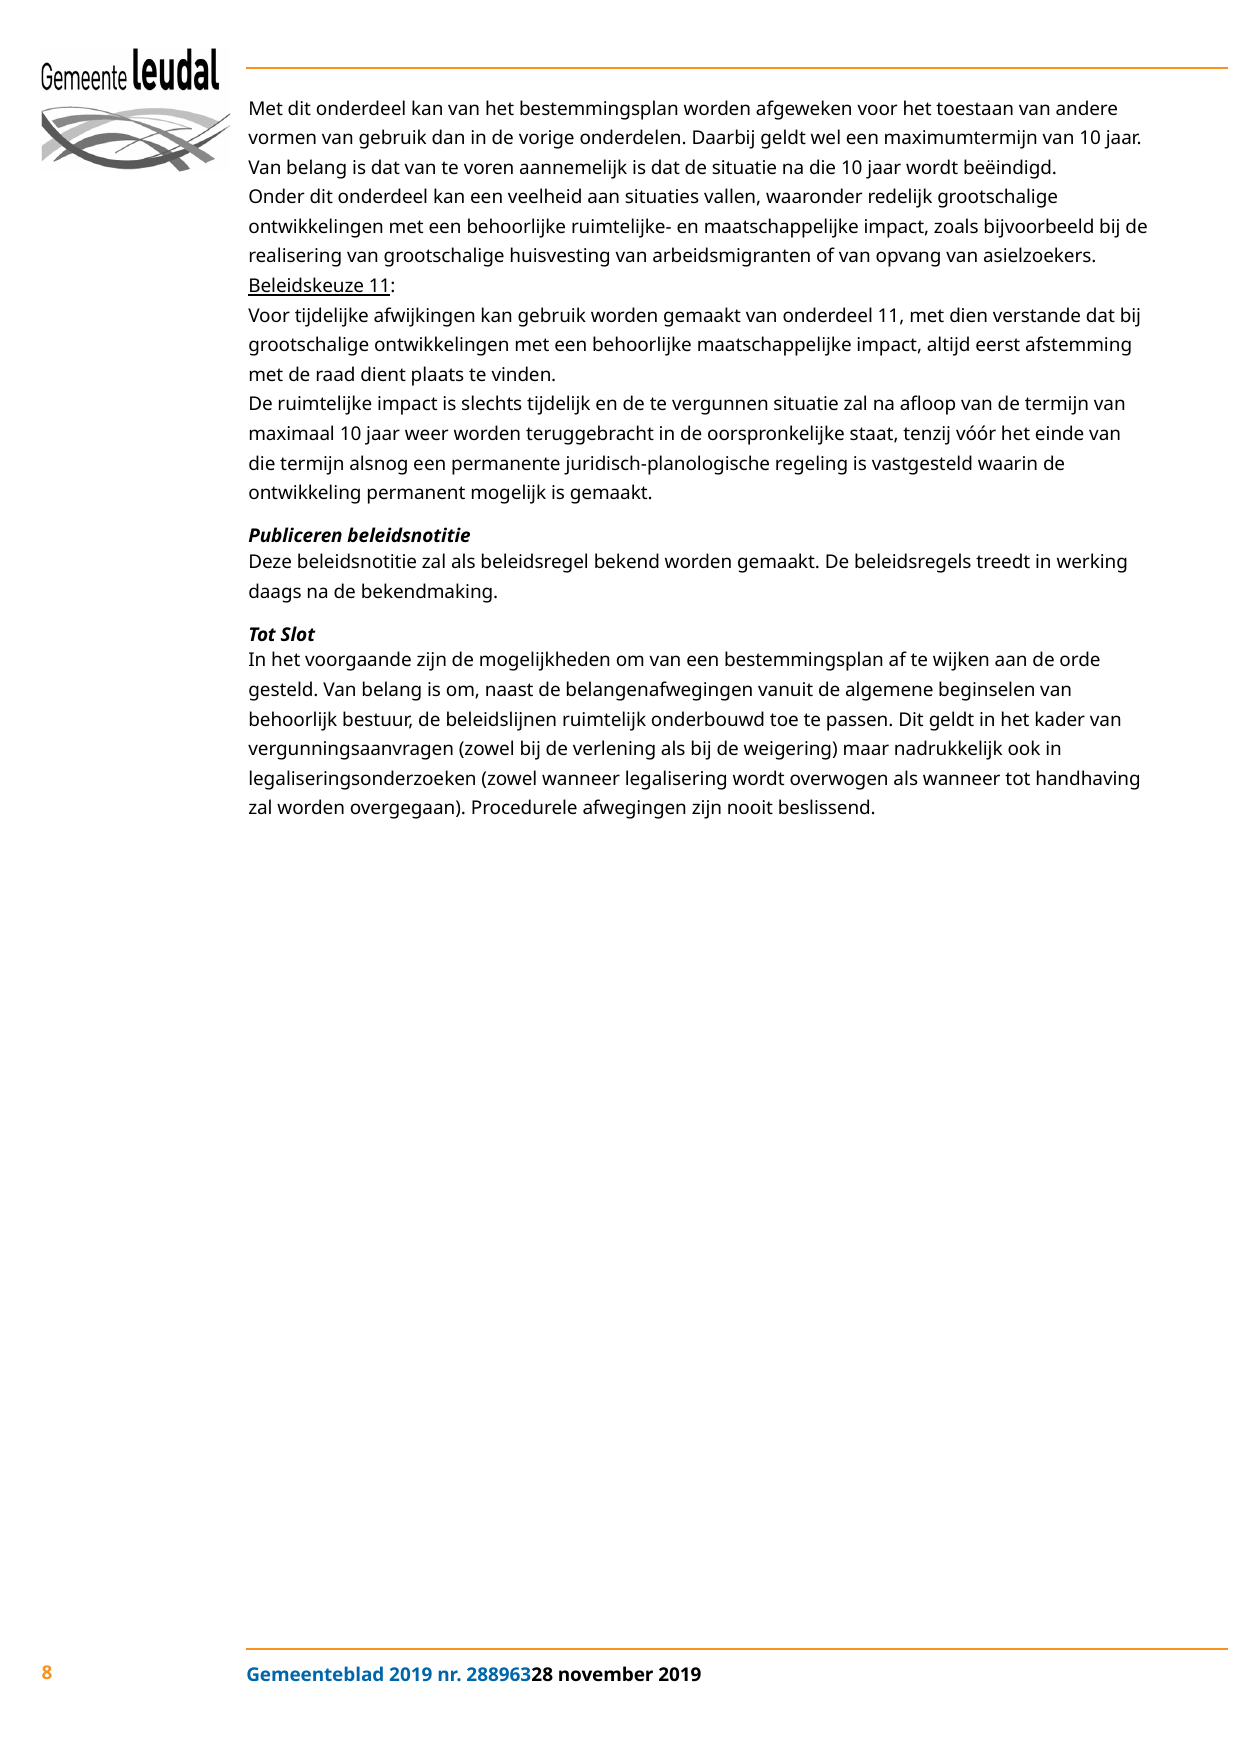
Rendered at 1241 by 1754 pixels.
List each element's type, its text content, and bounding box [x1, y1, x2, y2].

text Deze beleidsnotitie zal als beleidsregel bekend worden gemaakt. De beleidsregels treedt in werking daags na de bekendmaking. [248, 548, 1152, 603]
text De ruimtelijke impact is slechts tijdelijk en de te vergunnen situatie zal na afloop van de termijn van maximaal 10 jaar weer worden teruggebracht in de oorspronkelijke staat, tenzij vóór het einde van die termijn alsnog een permanente juridisch-planologische regeling is vastgesteld waarin de ontwikkeling permanent mogelijk is gemaakt. [248, 391, 1152, 505]
picture [41, 47, 231, 172]
text Beleidskeuze 11: [248, 272, 1152, 298]
text Met dit onderdeel kan van het bestemmingsplan worden afgeweken voor het toestaan van andere vormen van gebruik dan in de vorige onderdelen. Daarbij geldt wel een maximumtermijn van 10 jaar. Van belang is dat van te voren aannemelijk is dat de situatie na die 10 jaar wordt beëindigd. [248, 95, 1152, 180]
text In het voorgaande zijn de mogelijkheden om van een bestemmingsplan af te wijken aan de orde gesteld. Van belang is om, naast de belangenafwegingen vanuit de algemene beginselen van behoorlijk bestuur, de beleidslijnen ruimtelijk onderbouwd toe te passen. Dit geldt in het kader van vergunningsaanvragen (zowel bij de verlening als bij de weigering) maar nadrukkelijk ook in legaliseringsonderzoeken (zowel wanneer legalisering wordt overwogen als wanneer tot handhaving zal worden overgegaan). Procedurele afwegingen zijn nooit beslissend. [248, 647, 1152, 820]
text Tot Slot [248, 621, 1152, 647]
text Voor tijdelijke afwijkingen kan gebruik worden gemaakt van onderdeel 11, met dien verstande dat bij grootschalige ontwikkelingen met een behoorlijke maatschappelijke impact, altijd eerst afstemming met de raad dient plaats te vinden. [248, 302, 1152, 387]
text Onder dit onderdeel kan een veelheid aan situaties vallen, waaronder redelijk grootschalige ontwikkelingen met een behoorlijke ruimtelijke- en maatschappelijke impact, zoals bijvoorbeeld bij de realisering van grootschalige huisvesting van arbeidsmigranten of van opvang van asielzoekers. [248, 183, 1152, 268]
text Publiceren beleidsnotitie [248, 522, 1152, 548]
